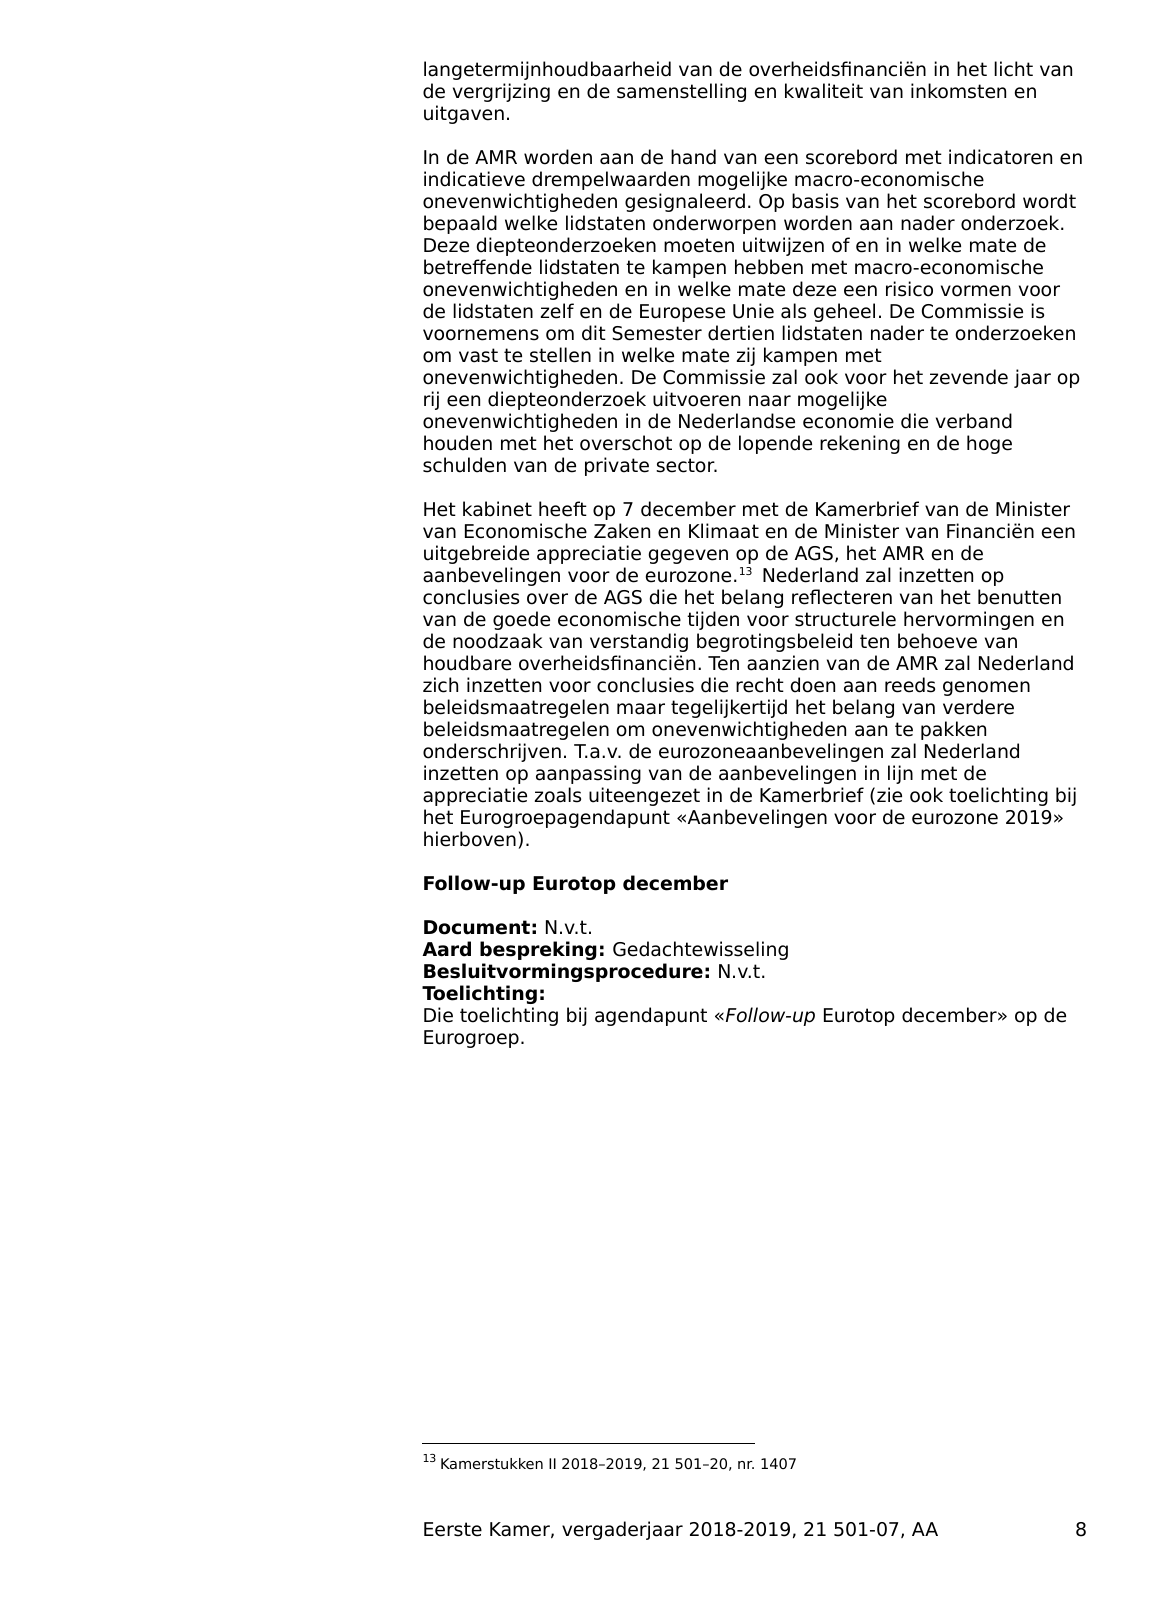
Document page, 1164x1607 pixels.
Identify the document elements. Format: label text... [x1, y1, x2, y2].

subtitle Follow-up Eurotop december [422, 873, 1087, 895]
text Besluitvormingsprocedure: N.v.t. [422, 961, 1087, 983]
text Aard bespreking: Gedachtewisseling [422, 939, 1087, 961]
text Die toelichting bij agendapunt «Follow-up Eurotop december» op de Eurogroep. [422, 1005, 1087, 1049]
text In de AMR worden aan de hand van een scorebord met indicatoren en indicatieve drempelwaarden mogelijke macro-economische onevenwichtigheden gesignaleerd. Op basis van het scorebord wordt bepaald welke lidstaten onderworpen worden aan nader onderzoek. Deze diepteonderzoeken moeten uitwijzen of en in welke mate de betreffende lidstaten te kampen hebben met macro-economische onevenwichtigheden en in welke mate deze een risico vormen voor de lidstaten zelf en de Europese Unie als geheel. De Commissie is voornemens om dit Semester dertien lidstaten nader te onderzoeken om vast te stellen in welke mate zij kampen met onevenwichtigheden. De Commissie zal ook voor het zevende jaar op rij een diepteonderzoek uitvoeren naar mogelijke onevenwichtigheden in de Nederlandse economie die verband houden met het overschot op de lopende rekening en de hoge schulden van de private sector. [422, 147, 1087, 477]
text Document: N.v.t. [422, 917, 1087, 939]
text Het kabinet heeft op 7 december met de Kamerbrief van de Minister van Economische Zaken en Klimaat en de Minister van Financiën een uitgebreide appreciatie gegeven op de AGS, het AMR en de aanbevelingen voor de eurozone. Nederland zal inzetten op conclusies over de AGS die het belang reflecteren van het benutten van de goede economische tijden voor structurele hervormingen en de noodzaak van verstandig begrotingsbeleid ten behoeve van houdbare overheidsfinanciën. Ten aanzien van de AMR zal Nederland zich inzetten voor conclusies die recht doen aan reeds genomen beleidsmaatregelen maar tegelijkertijd het belang van verdere beleidsmaatregelen om onevenwichtigheden aan te pakken onderschrijven. T.a.v. de eurozoneaanbevelingen zal Nederland inzetten op aanpassing van de aanbevelingen in lijn met de appreciatie zoals uiteengezet in de Kamerbrief (zie ook toelichting bij het Eurogroepagendapunt «Aanbevelingen voor de eurozone 2019» hierboven). [422, 499, 1087, 851]
text langetermijnhoudbaarheid van de overheidsfinanciën in het licht van de vergrijzing en de samenstelling en kwaliteit van inkomsten en uitgaven. [422, 59, 1087, 125]
text Kamerstukken II 2018–2019, 21 501–20, nr. 1407 [422, 1452, 1087, 1474]
text Toelichting: [422, 983, 1087, 1005]
